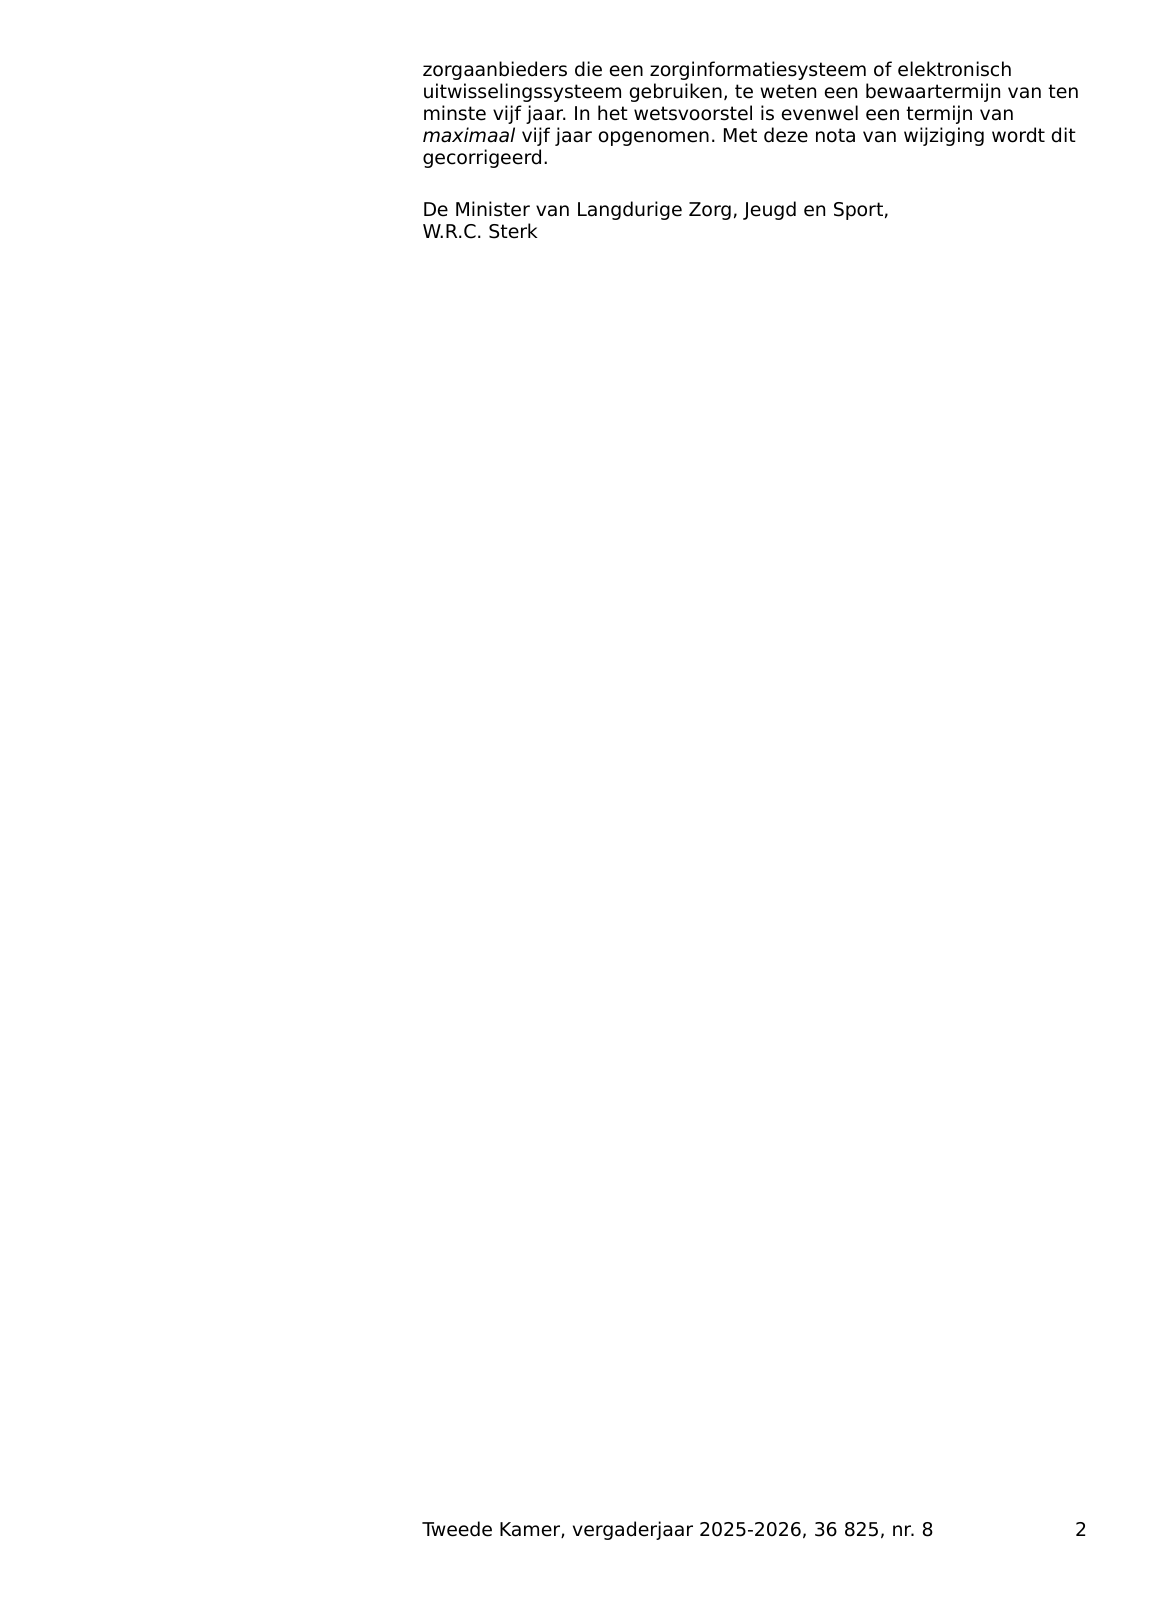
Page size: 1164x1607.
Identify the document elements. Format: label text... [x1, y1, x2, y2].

text De Minister van Langdurige Zorg, Jeugd en Sport, W.R.C. Sterk [422, 199, 1087, 243]
text zorgaanbieders die een zorginformatiesysteem of elektronisch uitwisselingssysteem gebruiken, te weten een bewaartermijn van ten minste vijf jaar. In het wetsvoorstel is evenwel een termijn van maximaal vijf jaar opgenomen. Met deze nota van wijziging wordt dit gecorrigeerd. [422, 59, 1087, 169]
